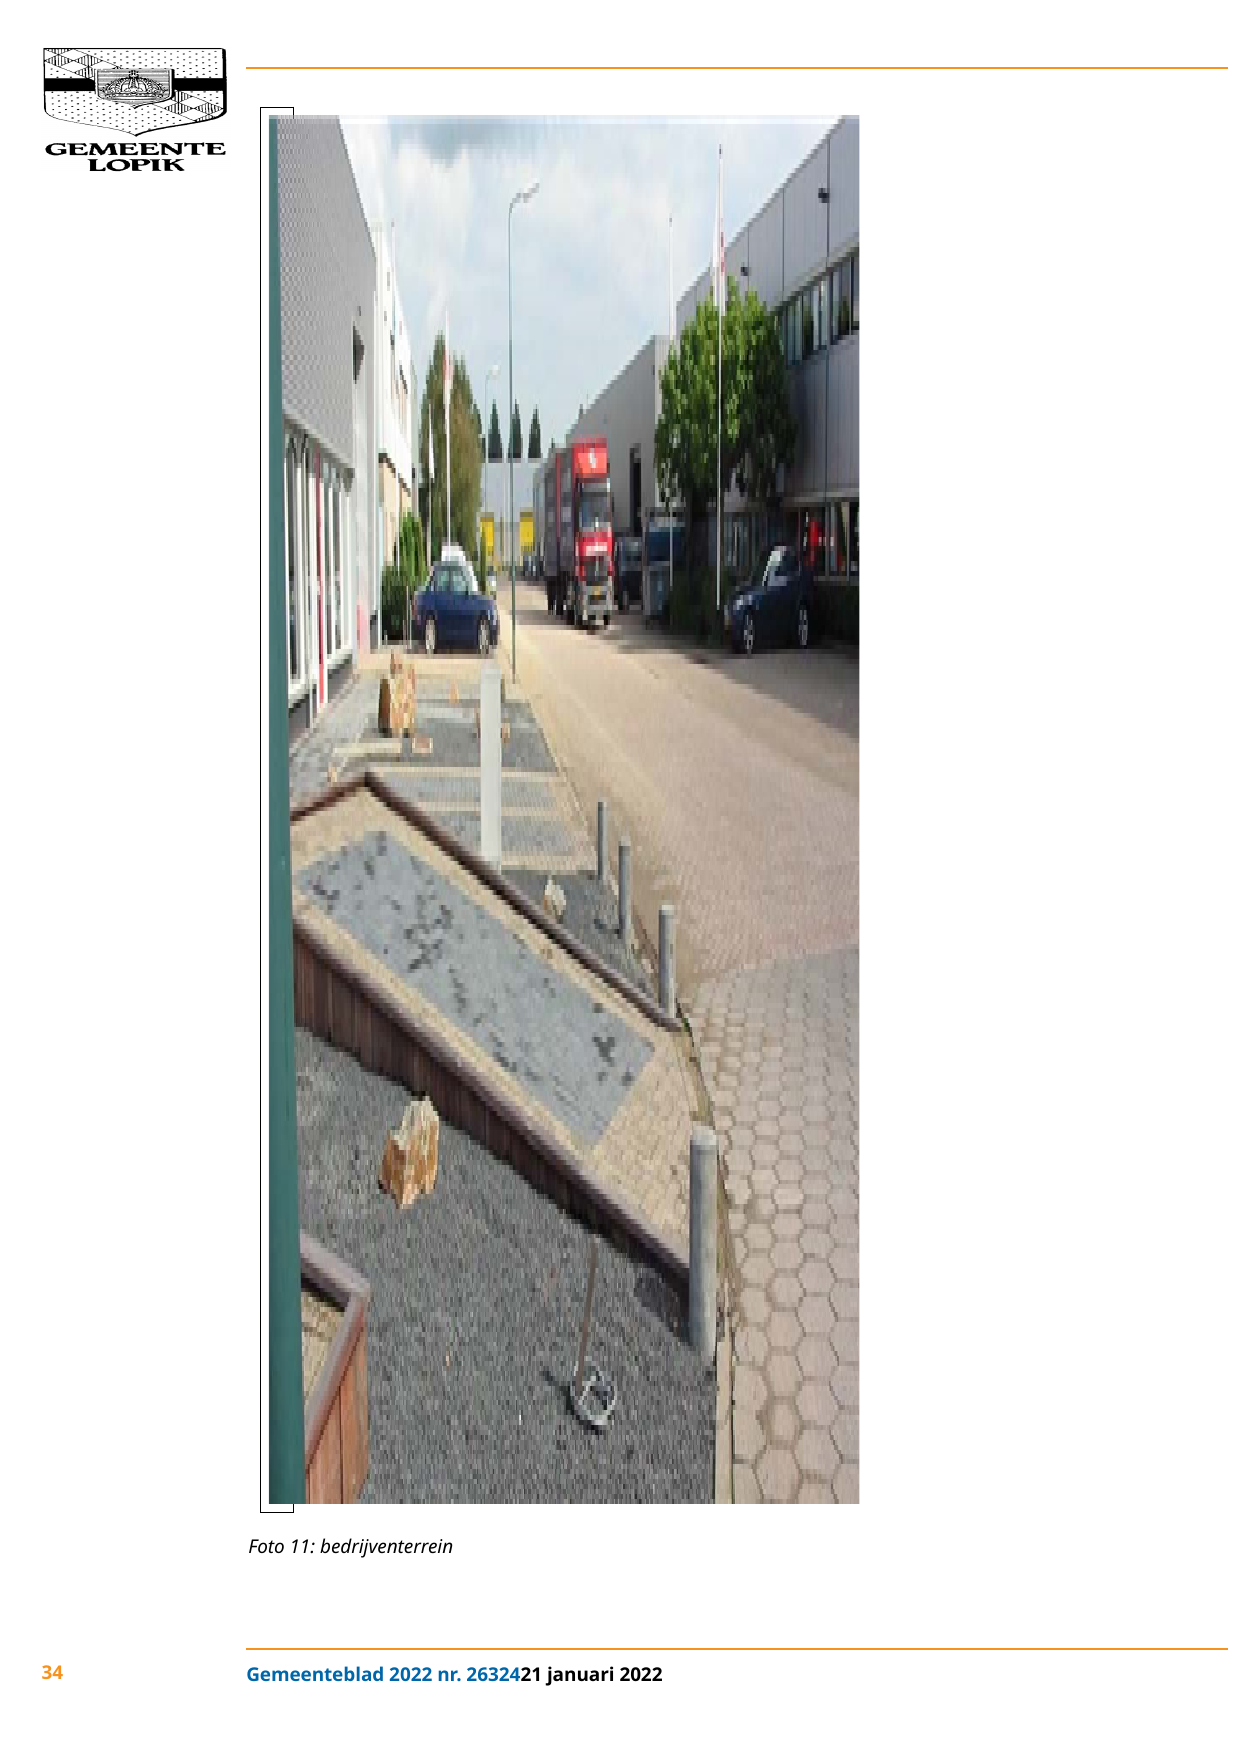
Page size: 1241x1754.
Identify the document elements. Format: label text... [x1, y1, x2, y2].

picture [41, 47, 231, 172]
picture [268, 115, 860, 1504]
text Foto 11: bedrijventerrein [248, 1534, 1152, 1559]
